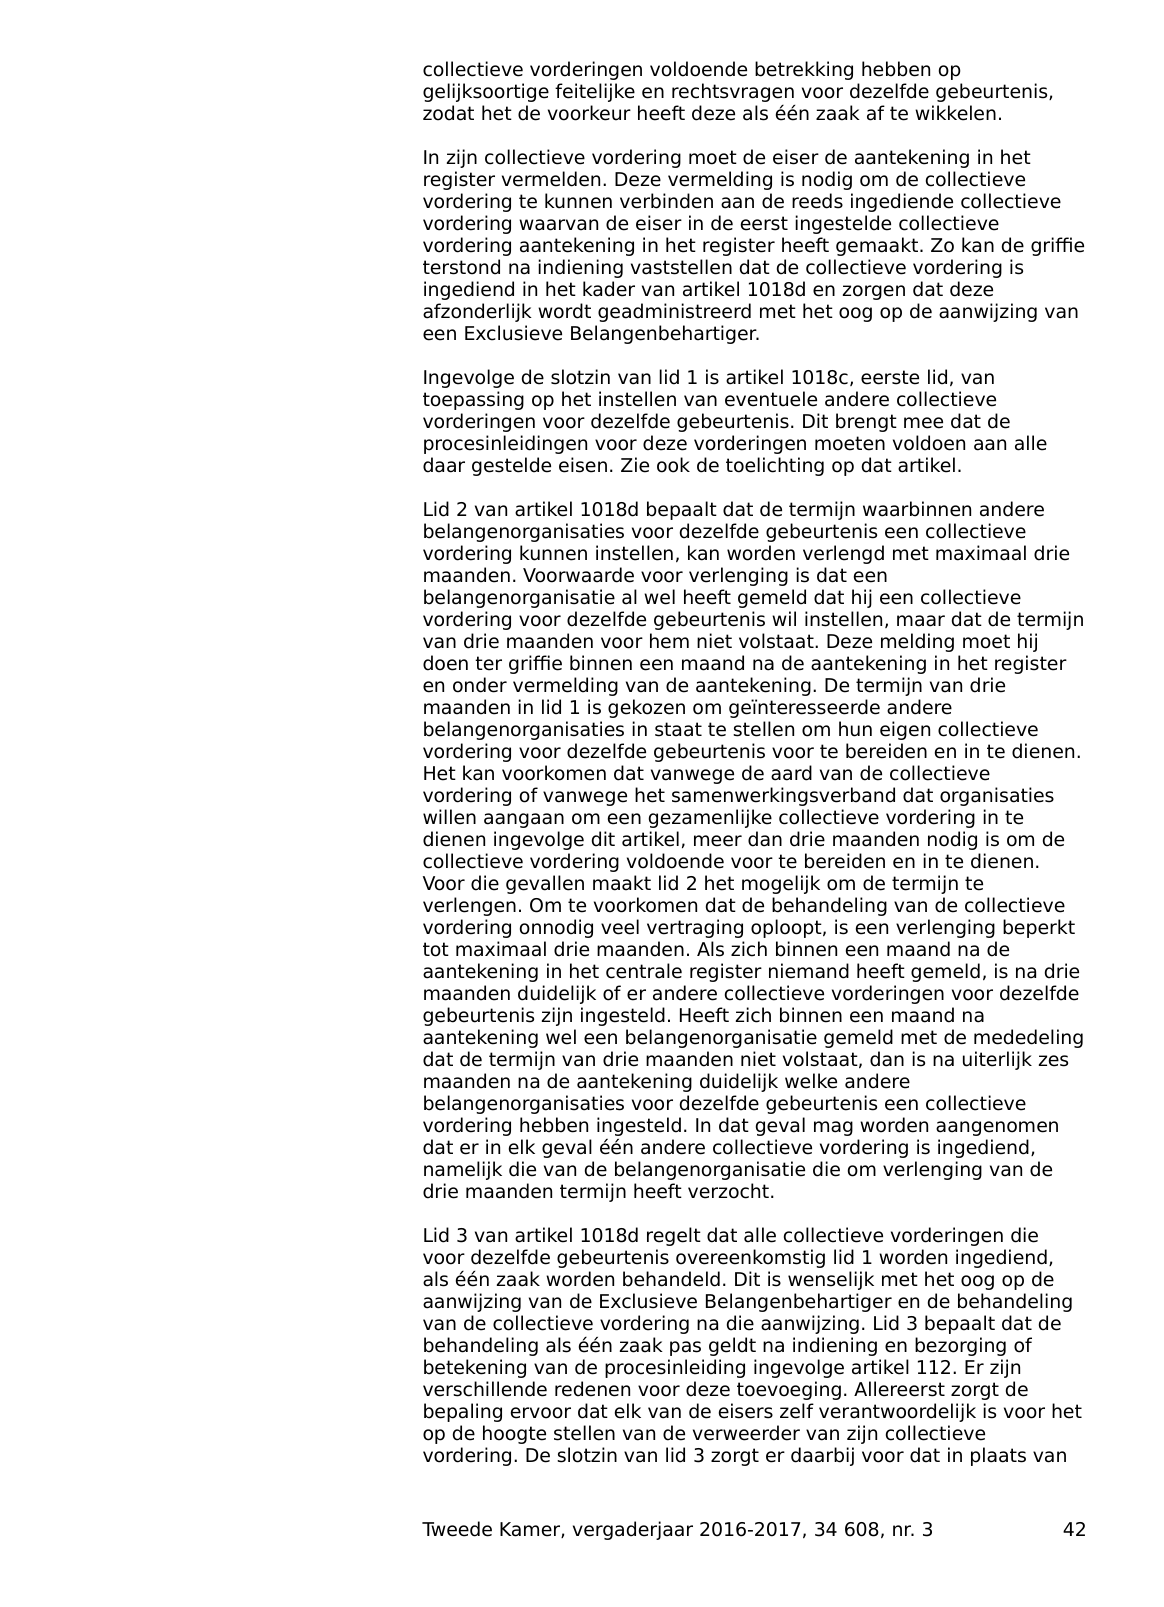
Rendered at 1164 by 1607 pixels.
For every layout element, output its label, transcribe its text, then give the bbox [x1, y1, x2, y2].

text Ingevolge de slotzin van lid 1 is artikel 1018c, eerste lid, van toepassing op het instellen van eventuele andere collectieve vorderingen voor dezelfde gebeurtenis. Dit brengt mee dat de procesinleidingen voor deze vorderingen moeten voldoen aan alle daar gestelde eisen. Zie ook de toelichting op dat artikel. [422, 367, 1087, 477]
text Lid 2 van artikel 1018d bepaalt dat de termijn waarbinnen andere belangenorganisaties voor dezelfde gebeurtenis een collectieve vordering kunnen instellen, kan worden verlengd met maximaal drie maanden. Voorwaarde voor verlenging is dat een belangenorganisatie al wel heeft gemeld dat hij een collectieve vordering voor dezelfde gebeurtenis wil instellen, maar dat de termijn van drie maanden voor hem niet volstaat. Deze melding moet hij doen ter griffie binnen een maand na de aantekening in het register en onder vermelding van de aantekening. De termijn van drie maanden in lid 1 is gekozen om geïnteresseerde andere belangenorganisaties in staat te stellen om hun eigen collectieve vordering voor dezelfde gebeurtenis voor te bereiden en in te dienen. Het kan voorkomen dat vanwege de aard van de collectieve vordering of vanwege het samenwerkingsverband dat organisaties willen aangaan om een gezamenlijke collectieve vordering in te dienen ingevolge dit artikel, meer dan drie maanden nodig is om de collectieve vordering voldoende voor te bereiden en in te dienen. Voor die gevallen maakt lid 2 het mogelijk om de termijn te verlengen. Om te voorkomen dat de behandeling van de collectieve vordering onnodig veel vertraging oploopt, is een verlenging beperkt tot maximaal drie maanden. Als zich binnen een maand na de aantekening in het centrale register niemand heeft gemeld, is na drie maanden duidelijk of er andere collectieve vorderingen voor dezelfde gebeurtenis zijn ingesteld. Heeft zich binnen een maand na aantekening wel een belangenorganisatie gemeld met de mededeling dat de termijn van drie maanden niet volstaat, dan is na uiterlijk zes maanden na de aantekening duidelijk welke andere belangenorganisaties voor dezelfde gebeurtenis een collectieve vordering hebben ingesteld. In dat geval mag worden aangenomen dat er in elk geval één andere collectieve vordering is ingediend, namelijk die van de belangenorganisatie die om verlenging van de drie maanden termijn heeft verzocht. [422, 499, 1087, 1203]
text In zijn collectieve vordering moet de eiser de aantekening in het register vermelden. Deze vermelding is nodig om de collectieve vordering te kunnen verbinden aan de reeds ingediende collectieve vordering waarvan de eiser in de eerst ingestelde collectieve vordering aantekening in het register heeft gemaakt. Zo kan de griffie terstond na indiening vaststellen dat de collectieve vordering is ingediend in het kader van artikel 1018d en zorgen dat deze afzonderlijk wordt geadministreerd met het oog op de aanwijzing van een Exclusieve Belangenbehartiger. [422, 147, 1087, 345]
text Lid 3 van artikel 1018d regelt dat alle collectieve vorderingen die voor dezelfde gebeurtenis overeenkomstig lid 1 worden ingediend, als één zaak worden behandeld. Dit is wenselijk met het oog op de aanwijzing van de Exclusieve Belangenbehartiger en de behandeling van de collectieve vordering na die aanwijzing. Lid 3 bepaalt dat de behandeling als één zaak pas geldt na indiening en bezorging of betekening van de procesinleiding ingevolge artikel 112. Er zijn verschillende redenen voor deze toevoeging. Allereerst zorgt de bepaling ervoor dat elk van de eisers zelf verantwoordelijk is voor het op de hoogte stellen van de verweerder van zijn collectieve vordering. De slotzin van lid 3 zorgt er daarbij voor dat in plaats van [422, 1225, 1087, 1467]
text collectieve vorderingen voldoende betrekking hebben op gelijksoortige feitelijke en rechtsvragen voor dezelfde gebeurtenis, zodat het de voorkeur heeft deze als één zaak af te wikkelen. [422, 59, 1087, 125]
